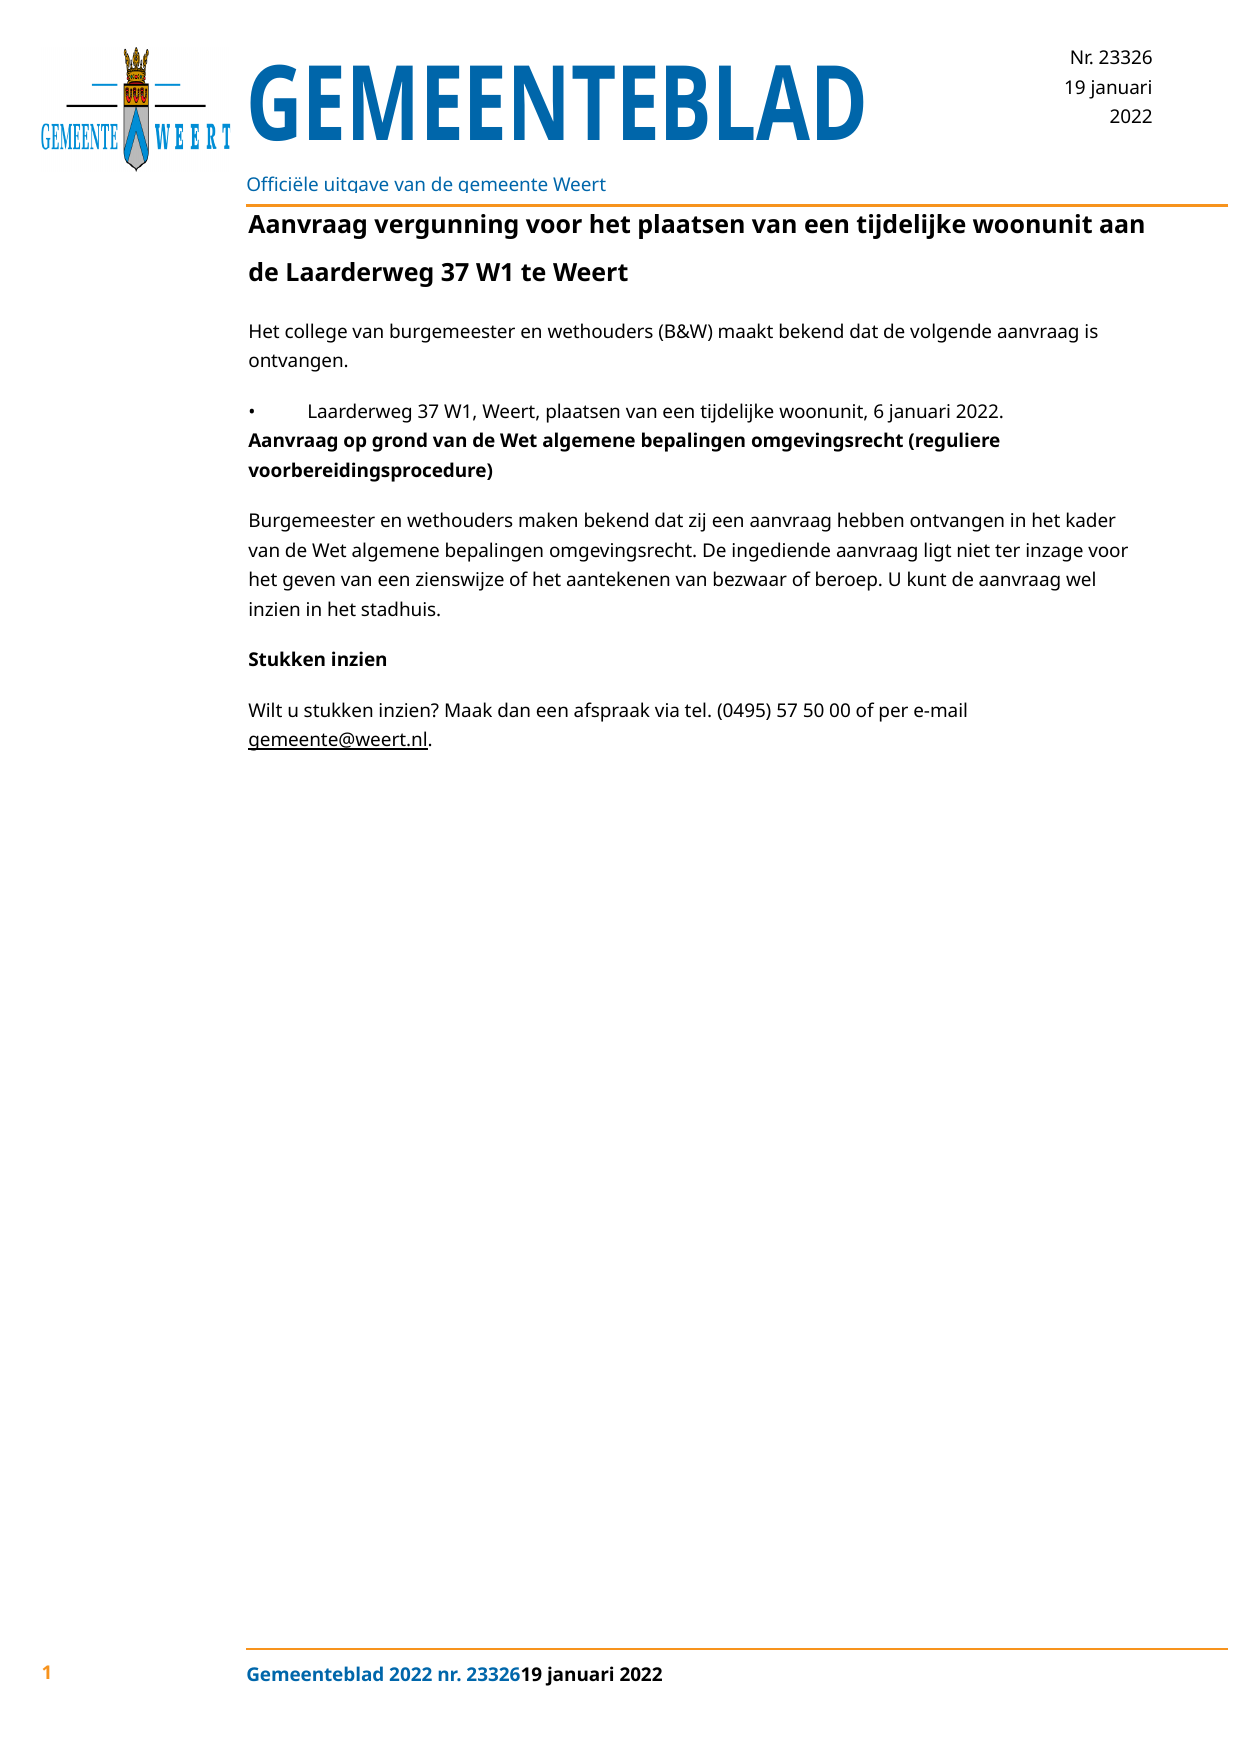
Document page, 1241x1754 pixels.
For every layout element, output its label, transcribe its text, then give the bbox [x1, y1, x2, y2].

text Wilt u stukken inzien? Maak dan een afspraak via tel. (0495) 57 50 00 of per e-mail gemeente@weert.nl. [248, 697, 1152, 752]
text Aanvraag vergunning voor het plaatsen van een tijdelijke woonunit aan de Laarderweg 37 W1 te Weert [248, 207, 1152, 288]
text Burgemeester en wethouders maken bekend dat zij een aanvraag hebben ontvangen in het kader van de Wet algemene bepalingen omgevingsrecht. De ingediende aanvraag ligt niet ter inzage voor het geven van een zienswijze of het aantekenen van bezwaar of beroep. U kunt de aanvraag wel inzien in het stadhuis. [248, 507, 1152, 622]
text Het college van burgemeester en wethouders (B&W) maakt bekend dat de volgende aanvraag is ontvangen. [248, 318, 1152, 373]
list Laarderweg 37 W1, Weert, plaatsen van een tijdelijke woonunit, 6 januari 2022. [248, 398, 1152, 424]
picture [41, 47, 231, 172]
text Aanvraag op grond van de Wet algemene bepalingen omgevingsrecht (reguliere voorbereidingsprocedure) [248, 427, 1152, 483]
text Stukken inzien [248, 647, 1152, 672]
